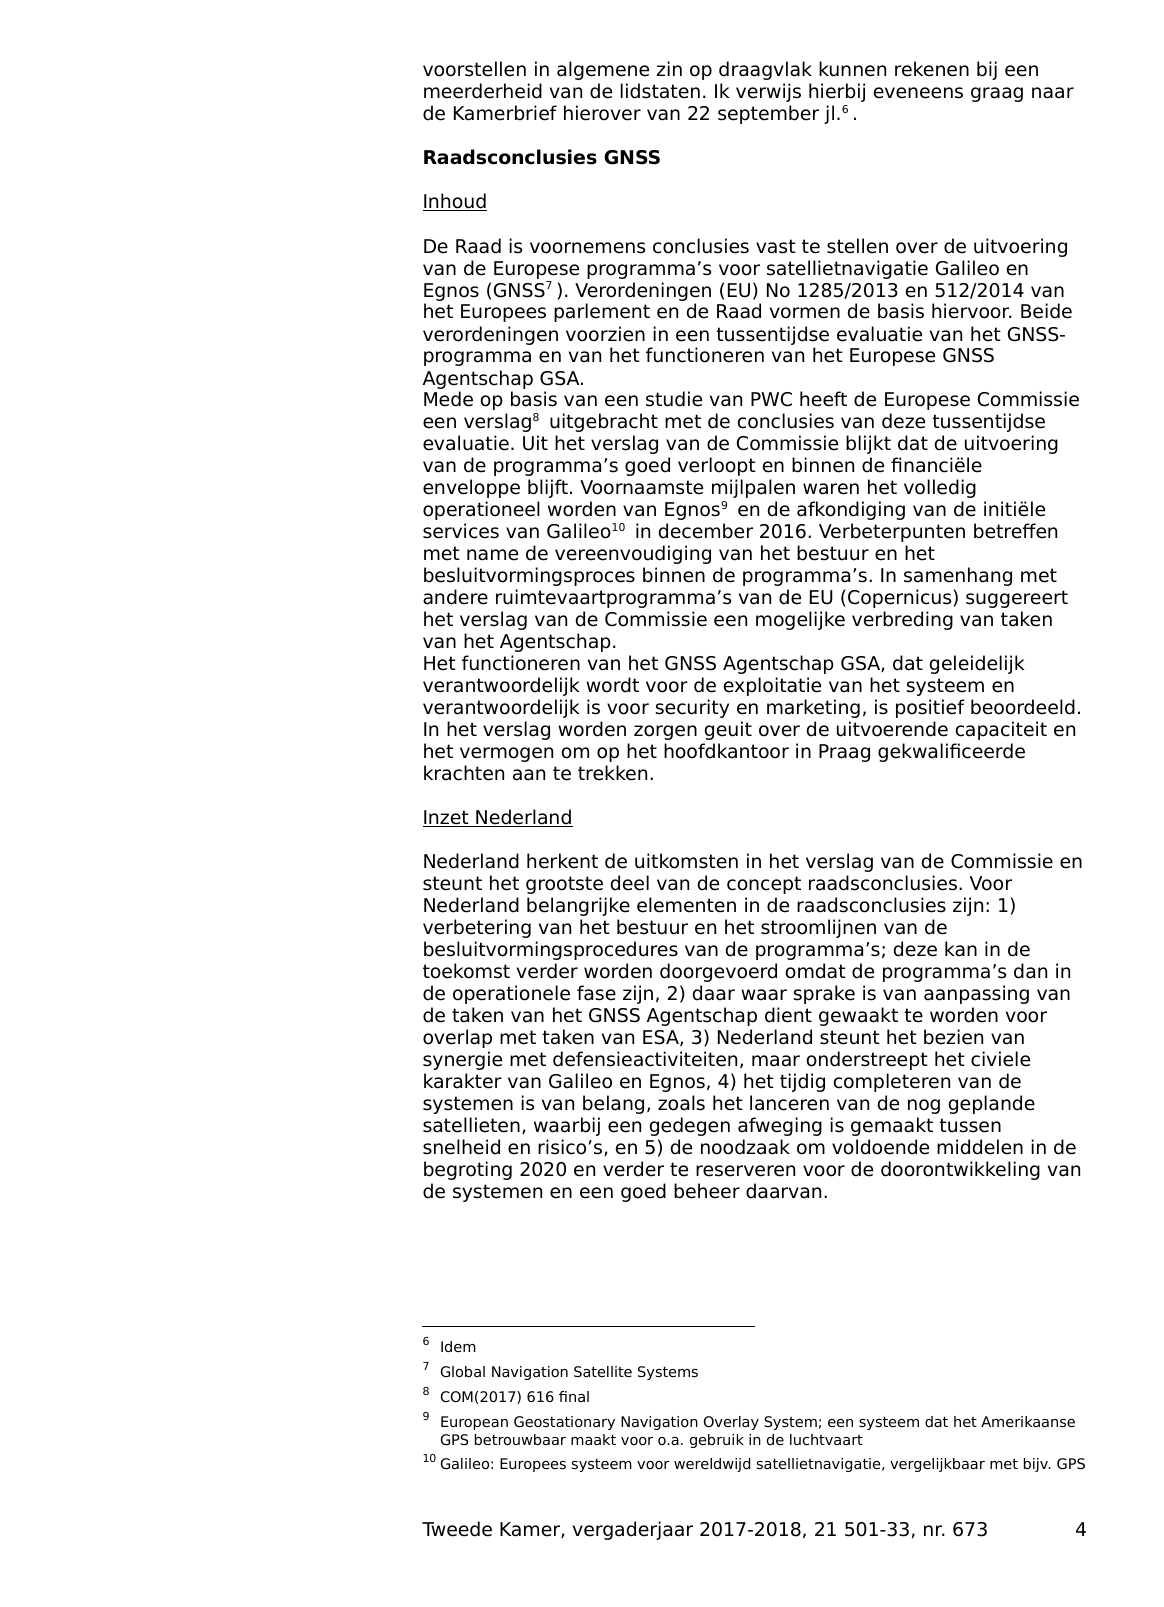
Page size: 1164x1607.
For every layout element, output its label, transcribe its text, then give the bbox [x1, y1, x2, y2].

text Idem [422, 1335, 1087, 1357]
text Het functioneren van het GNSS Agentschap GSA, dat geleidelijk verantwoordelijk wordt voor de exploitatie van het systeem en verantwoordelijk is voor security en marketing, is positief beoordeeld. In het verslag worden zorgen geuit over de uitvoerende capaciteit en het vermogen om op het hoofdkantoor in Praag gekwalificeerde krachten aan te trekken. [422, 653, 1087, 785]
text Galileo: Europees systeem voor wereldwijd satellietnavigatie, vergelijkbaar met bijv. GPS [422, 1452, 1087, 1474]
text Nederland herkent de uitkomsten in het verslag van de Commissie en steunt het grootste deel van de concept raadsconclusies. Voor Nederland belangrijke elementen in de raadsconclusies zijn: 1) verbetering van het bestuur en het stroomlijnen van de besluitvormingsprocedures van de programma’s; deze kan in de toekomst verder worden doorgevoerd omdat de programma’s dan in de operationele fase zijn, 2) daar waar sprake is van aanpassing van de taken van het GNSS Agentschap dient gewaakt te worden voor overlap met taken van ESA, 3) Nederland steunt het bezien van synergie met defensieactiviteiten, maar onderstreept het civiele karakter van Galileo en Egnos, 4) het tijdig completeren van de systemen is van belang, zoals het lanceren van de nog geplande satellieten, waarbij een gedegen afweging is gemaakt tussen snelheid en risico’s, en 5) de noodzaak om voldoende middelen in de begroting 2020 en verder te reserveren voor de doorontwikkeling van de systemen en een goed beheer daarvan. [422, 851, 1087, 1203]
subtitle Inhoud [422, 191, 1087, 213]
text European Geostationary Navigation Overlay System; een systeem dat het Amerikaanse GPS betrouwbaar maakt voor o.a. gebruik in de luchtvaart [422, 1410, 1087, 1449]
text Mede op basis van een studie van PWC heeft de Europese Commissie een verslag uitgebracht met de conclusies van deze tussentijdse evaluatie. Uit het verslag van de Commissie blijkt dat de uitvoering van de programma’s goed verloopt en binnen de financiële enveloppe blijft. Voornaamste mijlpalen waren het volledig operationeel worden van Egnos en de afkondiging van de initiële services van Galileo in december 2016. Verbeterpunten betreffen met name de vereenvoudiging van het bestuur en het besluitvormingsproces binnen de programma’s. In samenhang met andere ruimtevaartprogramma’s van de EU (Copernicus) suggereert het verslag van de Commissie een mogelijke verbreding van taken van het Agentschap. [422, 389, 1087, 653]
subtitle Inzet Nederland [422, 807, 1087, 829]
text Global Navigation Satellite Systems [422, 1360, 1087, 1382]
text De Raad is voornemens conclusies vast te stellen over de uitvoering van de Europese programma’s voor satellietnavigatie Galileo en Egnos (GNSS). Verordeningen (EU) No 1285/2013 en 512/2014 van het Europees parlement en de Raad vormen de basis hiervoor. Beide verordeningen voorzien in een tussentijdse evaluatie van het GNSS-programma en van het functioneren van het Europese GNSS Agentschap GSA. [422, 236, 1087, 389]
subtitle Raadsconclusies GNSS [422, 147, 1087, 169]
text COM(2017) 616 final [422, 1385, 1087, 1407]
text voorstellen in algemene zin op draagvlak kunnen rekenen bij een meerderheid van de lidstaten. Ik verwijs hierbij eveneens graag naar de Kamerbrief hierover van 22 september jl.. [422, 59, 1087, 125]
